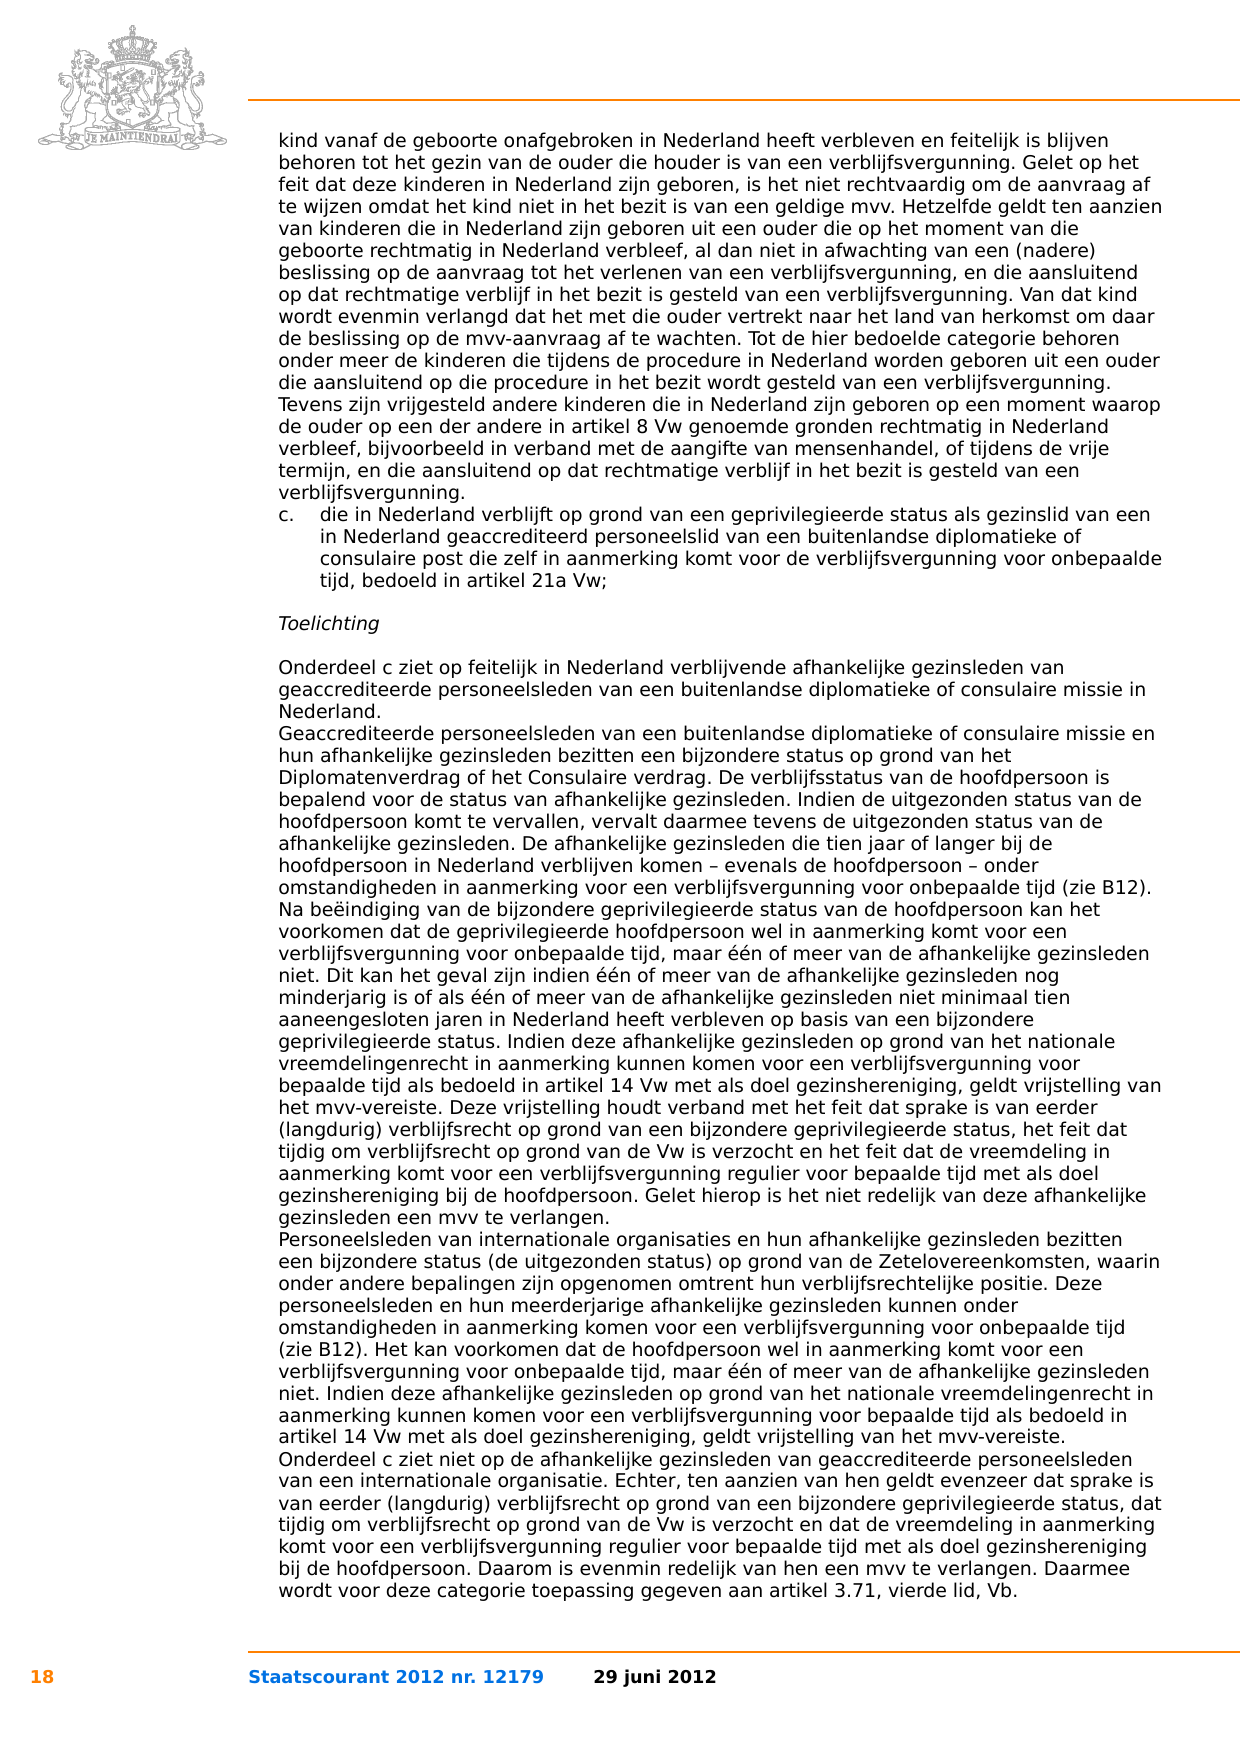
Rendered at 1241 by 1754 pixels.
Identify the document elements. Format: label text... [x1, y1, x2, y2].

subtitle Toelichting [278, 613, 1163, 635]
picture [38, 25, 227, 150]
text Na beëindiging van de bijzondere geprivilegieerde status van de hoofdpersoon kan het voorkomen dat de geprivilegieerde hoofdpersoon wel in aanmerking komt voor een verblijfsvergunning voor onbepaalde tijd, maar één of meer van de afhankelijke gezinsleden niet. Dit kan het geval zijn indien één of meer van de afhankelijke gezinsleden nog minderjarig is of als één of meer van de afhankelijke gezinsleden niet minimaal tien aaneengesloten jaren in Nederland heeft verbleven op basis van een bijzondere geprivilegieerde status. Indien deze afhankelijke gezinsleden op grond van het nationale vreemdelingenrecht in aanmerking kunnen komen voor een verblijfsvergunning voor bepaalde tijd als bedoeld in artikel 14 Vw met als doel gezinshereniging, geldt vrijstelling van het mvv-vereiste. Deze vrijstelling houdt verband met het feit dat sprake is van eerder (langdurig) verblijfsrecht op grond van een bijzondere geprivilegieerde status, het feit dat tijdig om verblijfsrecht op grond van de Vw is verzocht en het feit dat de vreemdeling in aanmerking komt voor een verblijfsvergunning regulier voor bepaalde tijd met als doel gezinshereniging bij de hoofdpersoon. Gelet hierop is het niet redelijk van deze afhankelijke gezinsleden een mvv te verlangen. [278, 899, 1163, 1229]
text kind vanaf de geboorte onafgebroken in Nederland heeft verbleven en feitelijk is blijven behoren tot het gezin van de ouder die houder is van een verblijfsvergunning. Gelet op het feit dat deze kinderen in Nederland zijn geboren, is het niet rechtvaardig om de aanvraag af te wijzen omdat het kind niet in het bezit is van een geldige mvv. Hetzelfde geldt ten aanzien van kinderen die in Nederland zijn geboren uit een ouder die op het moment van die geboorte rechtmatig in Nederland verbleef, al dan niet in afwachting van een (nadere) beslissing op de aanvraag tot het verlenen van een verblijfsvergunning, en die aansluitend op dat rechtmatige verblijf in het bezit is gesteld van een verblijfsvergunning. Van dat kind wordt evenmin verlangd dat het met die ouder vertrekt naar het land van herkomst om daar de beslissing op de mvv-aanvraag af te wachten. Tot de hier bedoelde categorie behoren onder meer de kinderen die tijdens de procedure in Nederland worden geboren uit een ouder die aansluitend op die procedure in het bezit wordt gesteld van een verblijfsvergunning. Tevens zijn vrijgesteld andere kinderen die in Nederland zijn geboren op een moment waarop de ouder op een der andere in artikel 8 Vw genoemde gronden rechtmatig in Nederland verbleef, bijvoorbeeld in verband met de aangifte van mensenhandel, of tijdens de vrije termijn, en die aansluitend op dat rechtmatige verblijf in het bezit is gesteld van een verblijfsvergunning. [278, 130, 1163, 503]
text Personeelsleden van internationale organisaties en hun afhankelijke gezinsleden bezitten een bijzondere status (de uitgezonden status) op grond van de Zetelovereenkomsten, waarin onder andere bepalingen zijn opgenomen omtrent hun verblijfsrechtelijke positie. Deze personeelsleden en hun meerderjarige afhankelijke gezinsleden kunnen onder omstandigheden in aanmerking komen voor een verblijfsvergunning voor onbepaalde tijd (zie B12). Het kan voorkomen dat de hoofdpersoon wel in aanmerking komt voor een verblijfsvergunning voor onbepaalde tijd, maar één of meer van de afhankelijke gezinsleden niet. Indien deze afhankelijke gezinsleden op grond van het nationale vreemdelingenrecht in aanmerking kunnen komen voor een verblijfsvergunning voor bepaalde tijd als bedoeld in artikel 14 Vw met als doel gezinshereniging, geldt vrijstelling van het mvv-vereiste. Onderdeel c ziet niet op de afhankelijke gezinsleden van geaccrediteerde personeelsleden van een internationale organisatie. Echter, ten aanzien van hen geldt evenzeer dat sprake is van eerder (langdurig) verblijfsrecht op grond van een bijzondere geprivilegieerde status, dat tijdig om verblijfsrecht op grond van de Vw is verzocht en dat de vreemdeling in aanmerking komt voor een verblijfsvergunning regulier voor bepaalde tijd met als doel gezinshereniging bij de hoofdpersoon. Daarom is evenmin redelijk van hen een mvv te verlangen. Daarmee wordt voor deze categorie toepassing gegeven aan artikel 3.71, vierde lid, Vb. [278, 1229, 1163, 1602]
text Geaccrediteerde personeelsleden van een buitenlandse diplomatieke of consulaire missie en hun afhankelijke gezinsleden bezitten een bijzondere status op grond van het Diplomatenverdrag of het Consulaire verdrag. De verblijfsstatus van de hoofdpersoon is bepalend voor de status van afhankelijke gezinsleden. Indien de uitgezonden status van de hoofdpersoon komt te vervallen, vervalt daarmee tevens de uitgezonden status van de afhankelijke gezinsleden. De afhankelijke gezinsleden die tien jaar of langer bij de hoofdpersoon in Nederland verblijven komen – evenals de hoofdpersoon – onder omstandigheden in aanmerking voor een verblijfsvergunning voor onbepaalde tijd (zie B12). [278, 723, 1163, 899]
text Onderdeel c ziet op feitelijk in Nederland verblijvende afhankelijke gezinsleden van geaccrediteerde personeelsleden van een buitenlandse diplomatieke of consulaire missie in Nederland. [278, 657, 1163, 723]
text c. die in Nederland verblijft op grond van een geprivilegieerde status als gezinslid van een in Nederland geaccrediteerd personeelslid van een buitenlandse diplomatieke of consulaire post die zelf in aanmerking komt voor de verblijfsvergunning voor onbepaalde tijd, bedoeld in artikel 21a Vw; [278, 503, 1163, 591]
